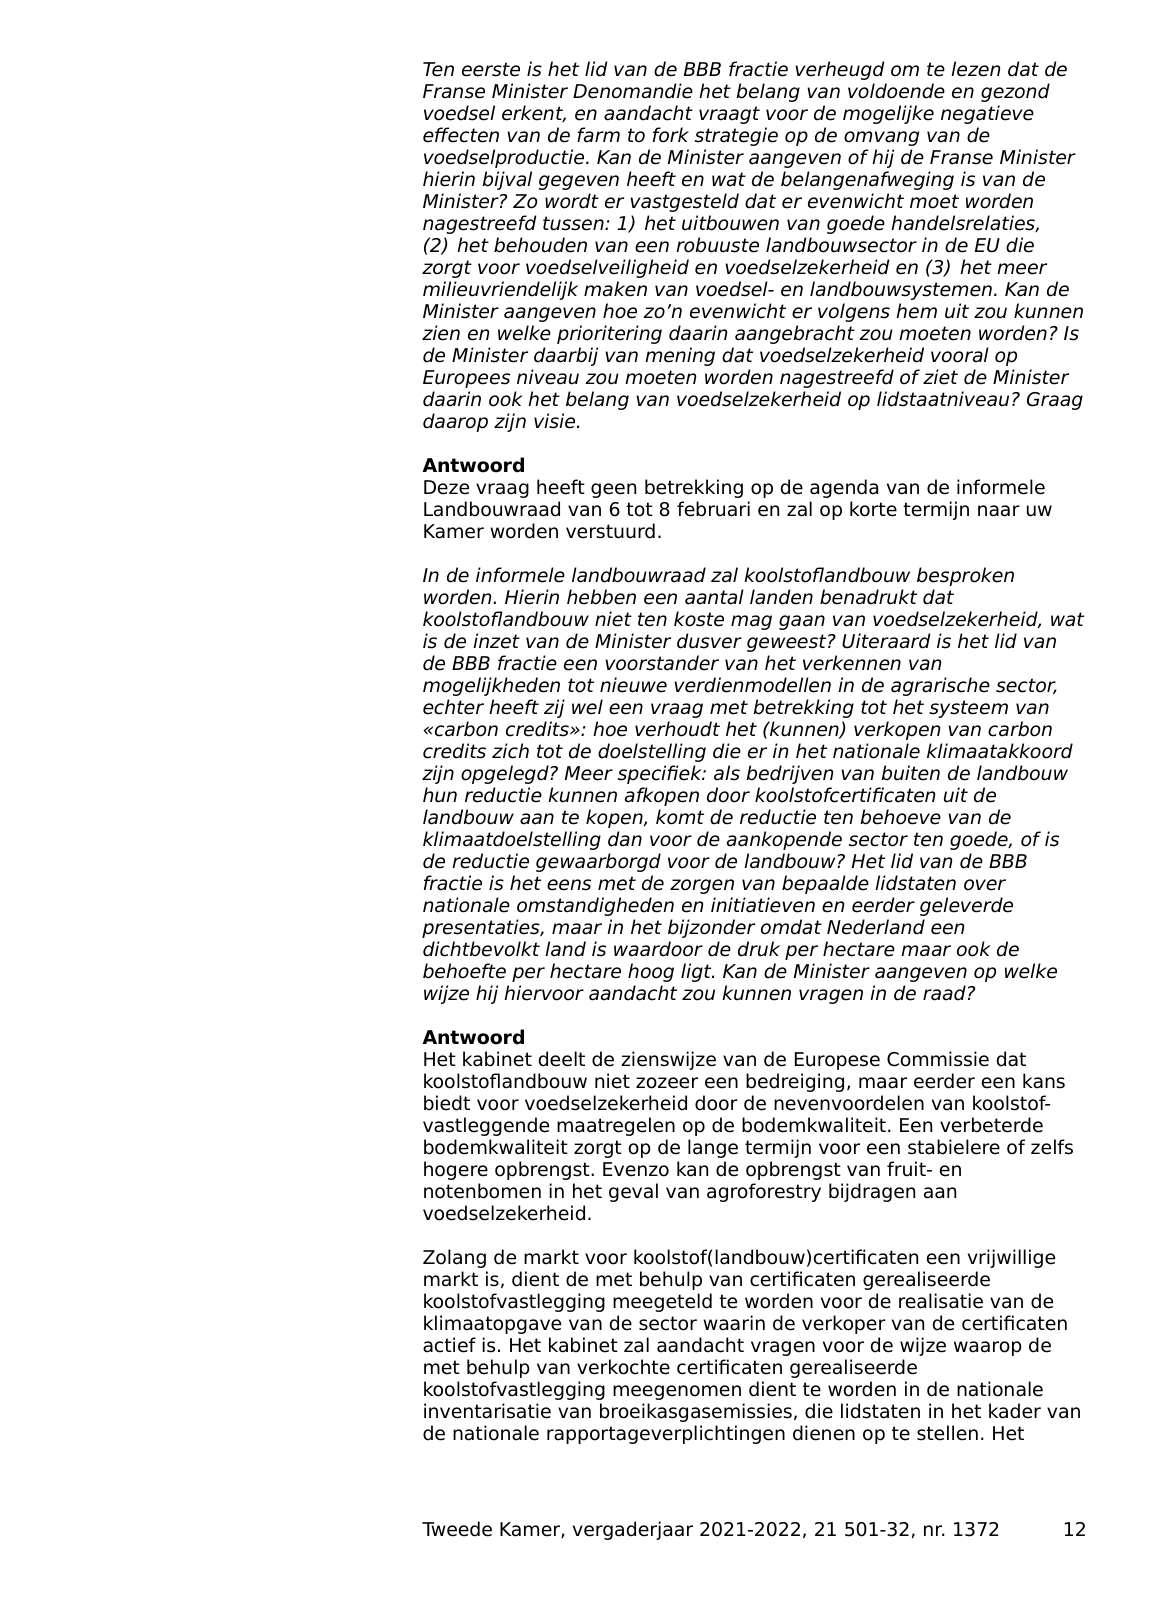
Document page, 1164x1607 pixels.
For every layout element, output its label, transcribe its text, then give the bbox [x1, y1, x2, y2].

text Het kabinet deelt de zienswijze van de Europese Commissie dat koolstoflandbouw niet zozeer een bedreiging, maar eerder een kans biedt voor voedselzekerheid door de nevenvoordelen van koolstof-vastleggende maatregelen op de bodemkwaliteit. Een verbeterde bodemkwaliteit zorgt op de lange termijn voor een stabielere of zelfs hogere opbrengst. Evenzo kan de opbrengst van fruit- en notenbomen in het geval van agroforestry bijdragen aan voedselzekerheid. [422, 1049, 1087, 1224]
text Zolang de markt voor koolstof(landbouw)certificaten een vrijwillige markt is, dient de met behulp van certificaten gerealiseerde koolstofvastlegging meegeteld te worden voor de realisatie van de klimaatopgave van de sector waarin de verkoper van de certificaten actief is. Het kabinet zal aandacht vragen voor de wijze waarop de met behulp van verkochte certificaten gerealiseerde koolstofvastlegging meegenomen dient te worden in de nationale inventarisatie van broeikasgasemissies, die lidstaten in het kader van de nationale rapportageverplichtingen dienen op te stellen. Het [422, 1247, 1087, 1444]
subtitle Antwoord [422, 455, 1087, 477]
text Deze vraag heeft geen betrekking op de agenda van de informele Landbouwraad van 6 tot 8 februari en zal op korte termijn naar uw Kamer worden verstuurd. [422, 477, 1087, 543]
subtitle Antwoord [422, 1027, 1087, 1049]
text In de informele landbouwraad zal koolstoflandbouw besproken worden. Hierin hebben een aantal landen benadrukt dat koolstoflandbouw niet ten koste mag gaan van voedselzekerheid, wat is de inzet van de Minister dusver geweest? Uiteraard is het lid van de BBB fractie een voorstander van het verkennen van mogelijkheden tot nieuwe verdienmodellen in de agrarische sector, echter heeft zij wel een vraag met betrekking tot het systeem van «carbon credits»: hoe verhoudt het (kunnen) verkopen van carbon credits zich tot de doelstelling die er in het nationale klimaatakkoord zijn opgelegd? Meer specifiek: als bedrijven van buiten de landbouw hun reductie kunnen afkopen door koolstofcertificaten uit de landbouw aan te kopen, komt de reductie ten behoeve van de klimaatdoelstelling dan voor de aankopende sector ten goede, of is de reductie gewaarborgd voor de landbouw? Het lid van de BBB fractie is het eens met de zorgen van bepaalde lidstaten over nationale omstandigheden en initiatieven en eerder geleverde presentaties, maar in het bijzonder omdat Nederland een dichtbevolkt land is waardoor de druk per hectare maar ook de behoefte per hectare hoog ligt. Kan de Minister aangeven op welke wijze hij hiervoor aandacht zou kunnen vragen in de raad? [422, 565, 1087, 1004]
text Ten eerste is het lid van de BBB fractie verheugd om te lezen dat de Franse Minister Denomandie het belang van voldoende en gezond voedsel erkent, en aandacht vraagt voor de mogelijke negatieve effecten van de farm to fork strategie op de omvang van de voedselproductie. Kan de Minister aangeven of hij de Franse Minister hierin bijval gegeven heeft en wat de belangenafweging is van de Minister? Zo wordt er vastgesteld dat er evenwicht moet worden nagestreefd tussen: 1) het uitbouwen van goede handelsrelaties, (2) het behouden van een robuuste landbouwsector in de EU die zorgt voor voedselveiligheid en voedselzekerheid en (3) het meer milieuvriendelijk maken van voedsel- en landbouwsystemen. Kan de Minister aangeven hoe zo’n evenwicht er volgens hem uit zou kunnen zien en welke prioritering daarin aangebracht zou moeten worden? Is de Minister daarbij van mening dat voedselzekerheid vooral op Europees niveau zou moeten worden nagestreefd of ziet de Minister daarin ook het belang van voedselzekerheid op lidstaatniveau? Graag daarop zijn visie. [422, 59, 1087, 433]
